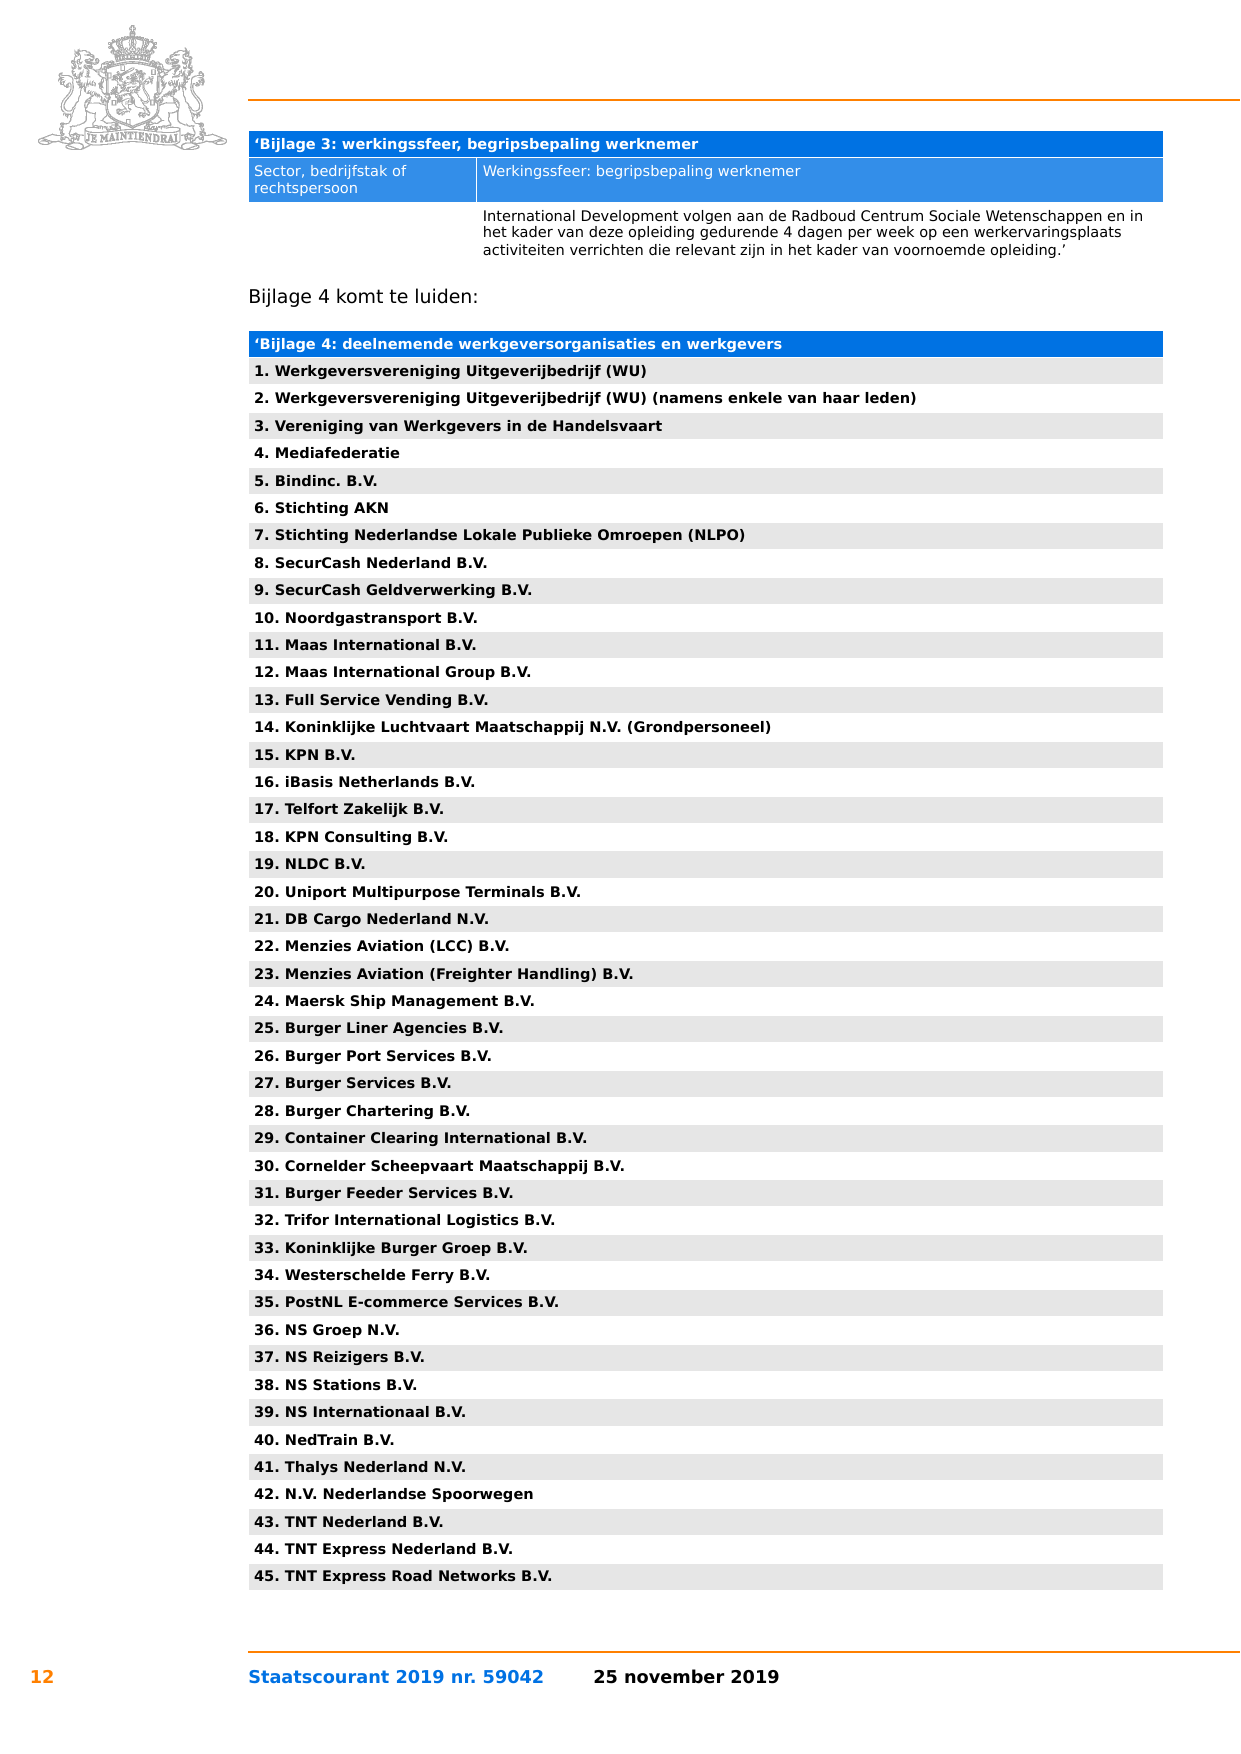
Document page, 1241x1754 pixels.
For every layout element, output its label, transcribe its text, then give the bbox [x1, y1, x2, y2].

table_cell 21. DB Cargo Nederland N.V. [249, 906, 1163, 932]
table_cell 4. Mediafederatie [249, 440, 1163, 467]
table_cell 30. Cornelder Scheepvaart Maatschappij B.V. [249, 1153, 1163, 1179]
table_cell 45. TNT Express Road Networks B.V. [249, 1564, 1163, 1590]
table_cell 3. Vereniging van Werkgevers in de Handelsvaart [249, 413, 1163, 439]
table_cell 22. Menzies Aviation (LCC) B.V. [249, 934, 1163, 960]
table_cell 20. Uniport Multipurpose Terminals B.V. [249, 879, 1163, 905]
text Bijlage 4 komt te luiden: [248, 286, 1163, 308]
table_cell 44. TNT Express Nederland B.V. [249, 1536, 1163, 1563]
picture [38, 25, 227, 150]
table_header ‘Bijlage 4: deelnemende werkgeversorganisaties en werkgevers [249, 331, 1163, 357]
table_cell 2. Werkgeversvereniging Uitgeverijbedrijf (WU) (namens enkele van haar leden) [249, 386, 1163, 412]
table_cell 11. Maas International B.V. [249, 632, 1163, 658]
table_cell 15. KPN B.V. [249, 742, 1163, 768]
table_cell 36. NS Groep N.V. [249, 1317, 1163, 1343]
table_cell [249, 203, 476, 263]
table_cell 33. Koninklijke Burger Groep B.V. [249, 1235, 1163, 1261]
table_cell 14. Koninklijke Luchtvaart Maatschappij N.V. (Grondpersoneel) [249, 714, 1163, 741]
table_cell 1. Werkgeversvereniging Uitgeverijbedrijf (WU) [249, 358, 1163, 384]
table_cell 18. KPN Consulting B.V. [249, 824, 1163, 850]
table_cell 25. Burger Liner Agencies B.V. [249, 1016, 1163, 1042]
table_header ‘Bijlage 3: werkingssfeer, begripsbepaling werknemer [249, 131, 1163, 157]
table_cell 5. Bindinc. B.V. [249, 468, 1163, 494]
table_cell 23. Menzies Aviation (Freighter Handling) B.V. [249, 961, 1163, 987]
table_cell Sector, bedrijfstak of rechtspersoon [249, 158, 476, 202]
table_cell 27. Burger Services B.V. [249, 1071, 1163, 1097]
table_cell 10. Noordgastransport B.V. [249, 605, 1163, 631]
table_cell 43. TNT Nederland B.V. [249, 1509, 1163, 1535]
table_cell 13. Full Service Vending B.V. [249, 687, 1163, 713]
table_cell 32. Trifor International Logistics B.V. [249, 1208, 1163, 1234]
table_cell 12. Maas International Group B.V. [249, 660, 1163, 686]
table_cell 28. Burger Chartering B.V. [249, 1098, 1163, 1124]
table_cell 17. Telfort Zakelijk B.V. [249, 797, 1163, 823]
table_cell 26. Burger Port Services B.V. [249, 1043, 1163, 1069]
table_cell 38. NS Stations B.V. [249, 1372, 1163, 1398]
table_cell 34. Westerschelde Ferry B.V. [249, 1262, 1163, 1289]
table_cell 7. Stichting Nederlandse Lokale Publieke Omroepen (NLPO) [249, 523, 1163, 549]
table_cell 35. PostNL E-commerce Services B.V. [249, 1290, 1163, 1316]
table_cell Werkingssfeer: begripsbepaling werknemer [477, 158, 1163, 202]
table_cell 6. Stichting AKN [249, 495, 1163, 522]
table_cell 42. N.V. Nederlandse Spoorwegen [249, 1481, 1163, 1508]
table_cell International Development volgen aan de Radboud Centrum Sociale Wetenschappen en in het kader van deze opleiding gedurende 4 dagen per week op een werkervaringsplaats activiteiten verrichten die relevant zijn in het kader van voornoemde opleiding.’ [477, 203, 1163, 263]
table_cell 19. NLDC B.V. [249, 851, 1163, 878]
table_cell 29. Container Clearing International B.V. [249, 1125, 1163, 1152]
table_cell 40. NedTrain B.V. [249, 1427, 1163, 1453]
table_cell 39. NS Internationaal B.V. [249, 1399, 1163, 1426]
table_cell 16. iBasis Netherlands B.V. [249, 769, 1163, 796]
table_cell 31. Burger Feeder Services B.V. [249, 1180, 1163, 1206]
table_cell 24. Maersk Ship Management B.V. [249, 988, 1163, 1015]
table_cell 8. SecurCash Nederland B.V. [249, 550, 1163, 576]
table_cell 37. NS Reizigers B.V. [249, 1345, 1163, 1371]
table_cell 41. Thalys Nederland N.V. [249, 1454, 1163, 1480]
table_cell 9. SecurCash Geldverwerking B.V. [249, 578, 1163, 604]
